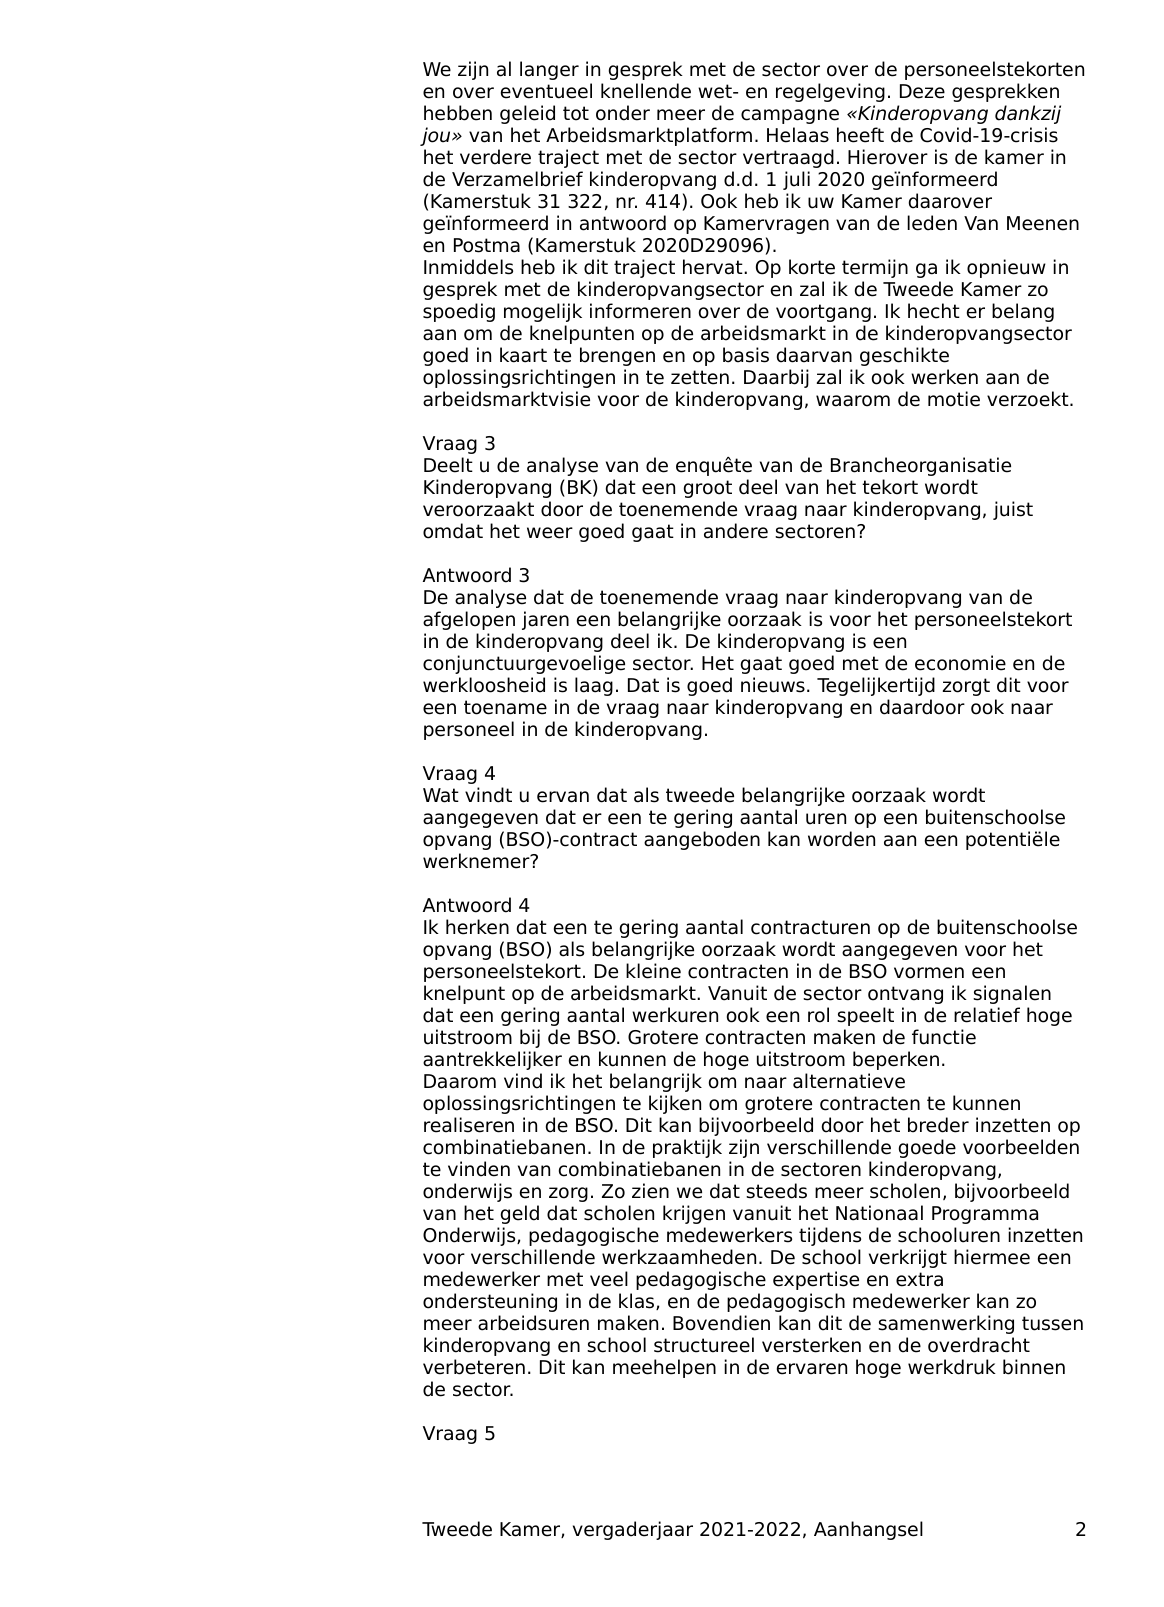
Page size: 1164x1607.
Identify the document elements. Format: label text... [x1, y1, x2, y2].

text De analyse dat de toenemende vraag naar kinderopvang van de afgelopen jaren een belangrijke oorzaak is voor het personeelstekort in de kinderopvang deel ik. De kinderopvang is een conjunctuurgevoelige sector. Het gaat goed met de economie en de werkloosheid is laag. Dat is goed nieuws. Tegelijkertijd zorgt dit voor een toename in de vraag naar kinderopvang en daardoor ook naar personeel in de kinderopvang. [422, 587, 1087, 741]
text Vraag 3 [422, 433, 1087, 455]
text Deelt u de analyse van de enquête van de Brancheorganisatie Kinderopvang (BK) dat een groot deel van het tekort wordt veroorzaakt door de toenemende vraag naar kinderopvang, juist omdat het weer goed gaat in andere sectoren? [422, 455, 1087, 543]
text Inmiddels heb ik dit traject hervat. Op korte termijn ga ik opnieuw in gesprek met de kinderopvangsector en zal ik de Tweede Kamer zo spoedig mogelijk informeren over de voortgang. Ik hecht er belang aan om de knelpunten op de arbeidsmarkt in de kinderopvangsector goed in kaart te brengen en op basis daarvan geschikte oplossingsrichtingen in te zetten. Daarbij zal ik ook werken aan de arbeidsmarktvisie voor de kinderopvang, waarom de motie verzoekt. [422, 257, 1087, 411]
text We zijn al langer in gesprek met de sector over de personeelstekorten en over eventueel knellende wet- en regelgeving. Deze gesprekken hebben geleid tot onder meer de campagne «Kinderopvang dankzij jou» van het Arbeidsmarktplatform. Helaas heeft de Covid-19-crisis het verdere traject met de sector vertraagd. Hierover is de kamer in de Verzamelbrief kinderopvang d.d. 1 juli 2020 geïnformeerd (Kamerstuk 31 322, nr. 414). Ook heb ik uw Kamer daarover geïnformeerd in antwoord op Kamervragen van de leden Van Meenen en Postma (Kamerstuk 2020D29096). [422, 59, 1087, 257]
text Vraag 5 [422, 1423, 1087, 1445]
text Wat vindt u ervan dat als tweede belangrijke oorzaak wordt aangegeven dat er een te gering aantal uren op een buitenschoolse opvang (BSO)-contract aangeboden kan worden aan een potentiële werknemer? [422, 785, 1087, 873]
text Vraag 4 [422, 763, 1087, 785]
text Antwoord 3 [422, 565, 1087, 587]
text Daarom vind ik het belangrijk om naar alternatieve oplossingsrichtingen te kijken om grotere contracten te kunnen realiseren in de BSO. Dit kan bijvoorbeeld door het breder inzetten op combinatiebanen. In de praktijk zijn verschillende goede voorbeelden te vinden van combinatiebanen in de sectoren kinderopvang, onderwijs en zorg. Zo zien we dat steeds meer scholen, bijvoorbeeld van het geld dat scholen krijgen vanuit het Nationaal Programma Onderwijs, pedagogische medewerkers tijdens de schooluren inzetten voor verschillende werkzaamheden. De school verkrijgt hiermee een medewerker met veel pedagogische expertise en extra ondersteuning in de klas, en de pedagogisch medewerker kan zo meer arbeidsuren maken. Bovendien kan dit de samenwerking tussen kinderopvang en school structureel versterken en de overdracht verbeteren. Dit kan meehelpen in de ervaren hoge werkdruk binnen de sector. [422, 1071, 1087, 1401]
text Ik herken dat een te gering aantal contracturen op de buitenschoolse opvang (BSO) als belangrijke oorzaak wordt aangegeven voor het personeelstekort. De kleine contracten in de BSO vormen een knelpunt op de arbeidsmarkt. Vanuit de sector ontvang ik signalen dat een gering aantal werkuren ook een rol speelt in de relatief hoge uitstroom bij de BSO. Grotere contracten maken de functie aantrekkelijker en kunnen de hoge uitstroom beperken. [422, 917, 1087, 1071]
text Antwoord 4 [422, 895, 1087, 917]
